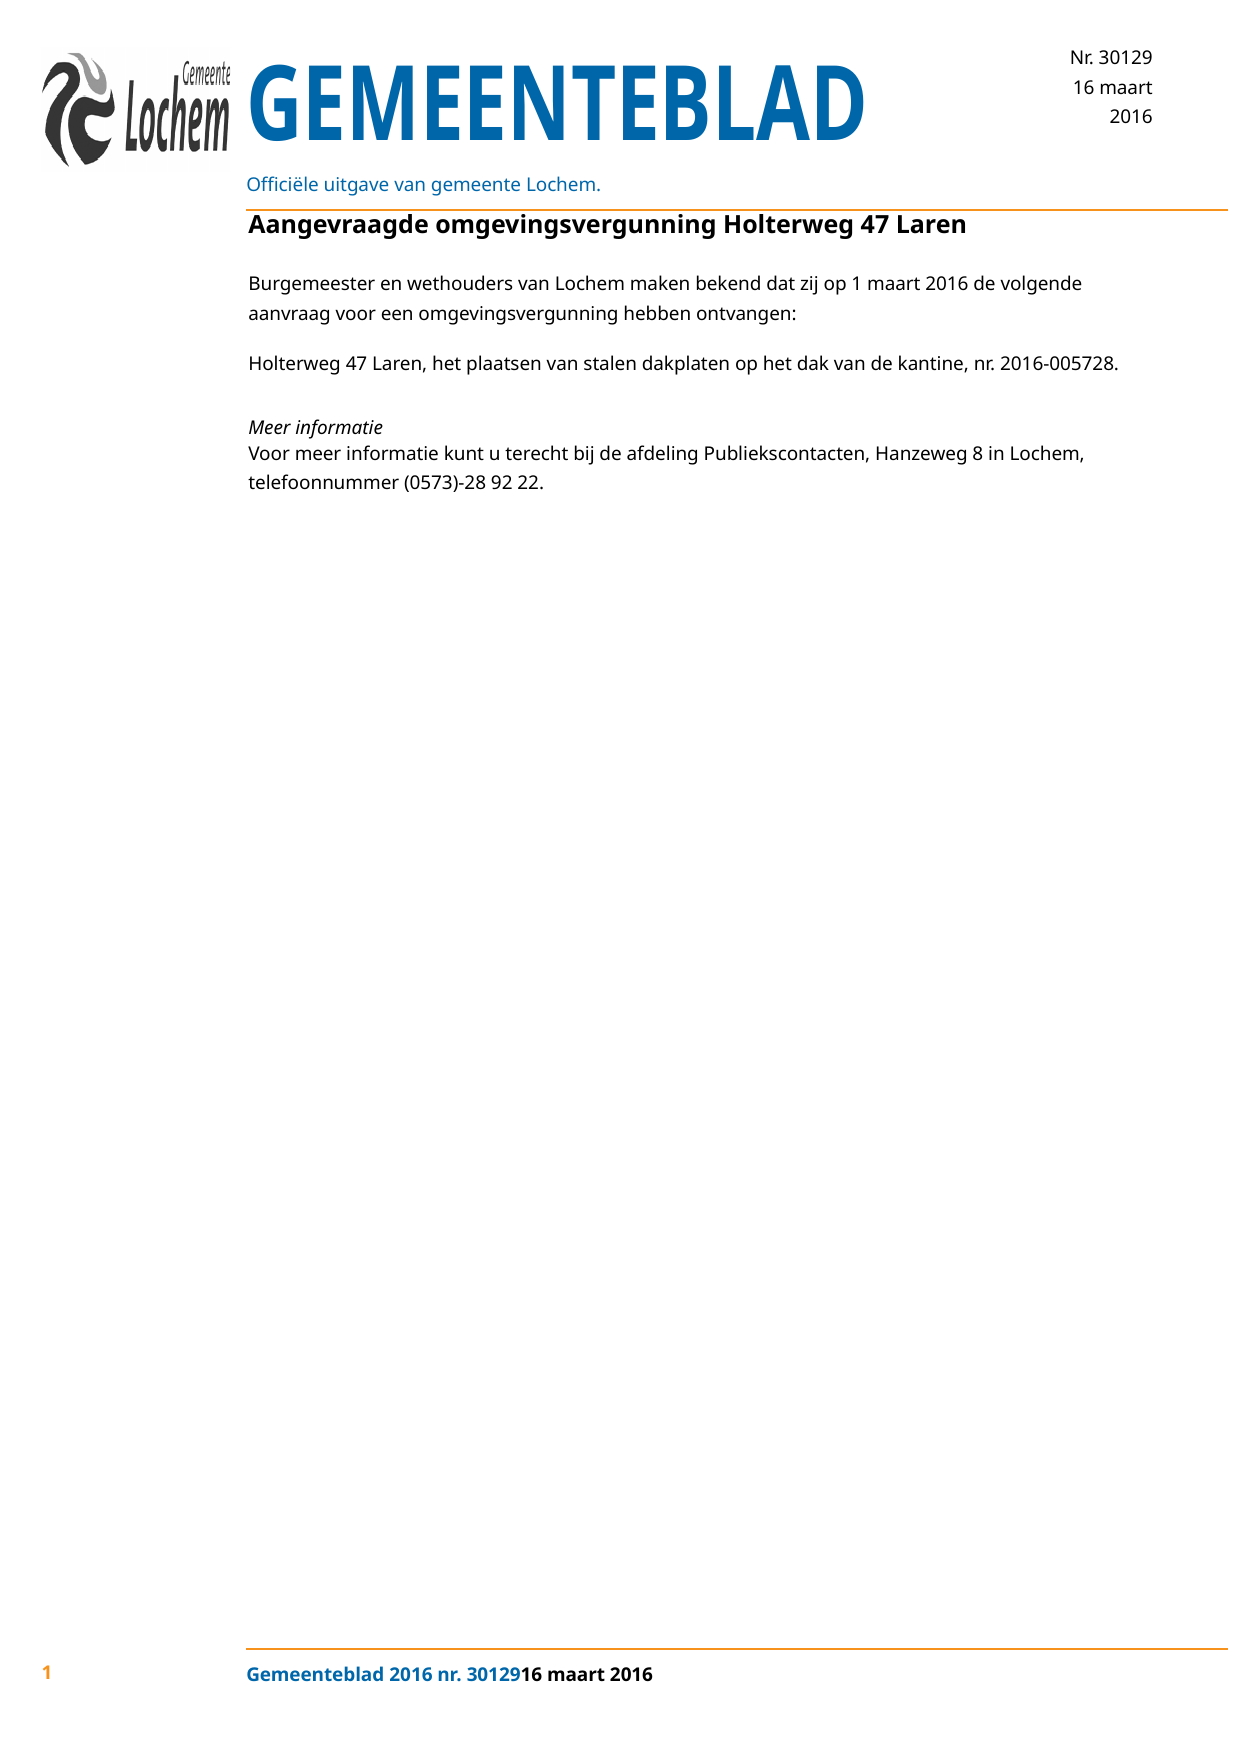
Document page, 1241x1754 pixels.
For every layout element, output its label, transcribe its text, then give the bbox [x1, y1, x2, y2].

text Burgemeester en wethouders van Lochem maken bekend dat zij op 1 maart 2016 de volgende aanvraag voor een omgevingsvergunning hebben ontvangen: [248, 270, 1152, 326]
text Holterweg 47 Laren, het plaatsen van stalen dakplaten op het dak van de kantine, nr. 2016-005728. [248, 350, 1152, 376]
text Aangevraagde omgevingsvergunning Holterweg 47 Laren [248, 211, 1152, 241]
text Meer informatie [248, 414, 1152, 440]
text Voor meer informatie kunt u terecht bij de afdeling Publiekscontacten, Hanzeweg 8 in Lochem, telefoonnummer (0573)-28 92 22. [248, 440, 1152, 495]
picture [41, 47, 231, 172]
